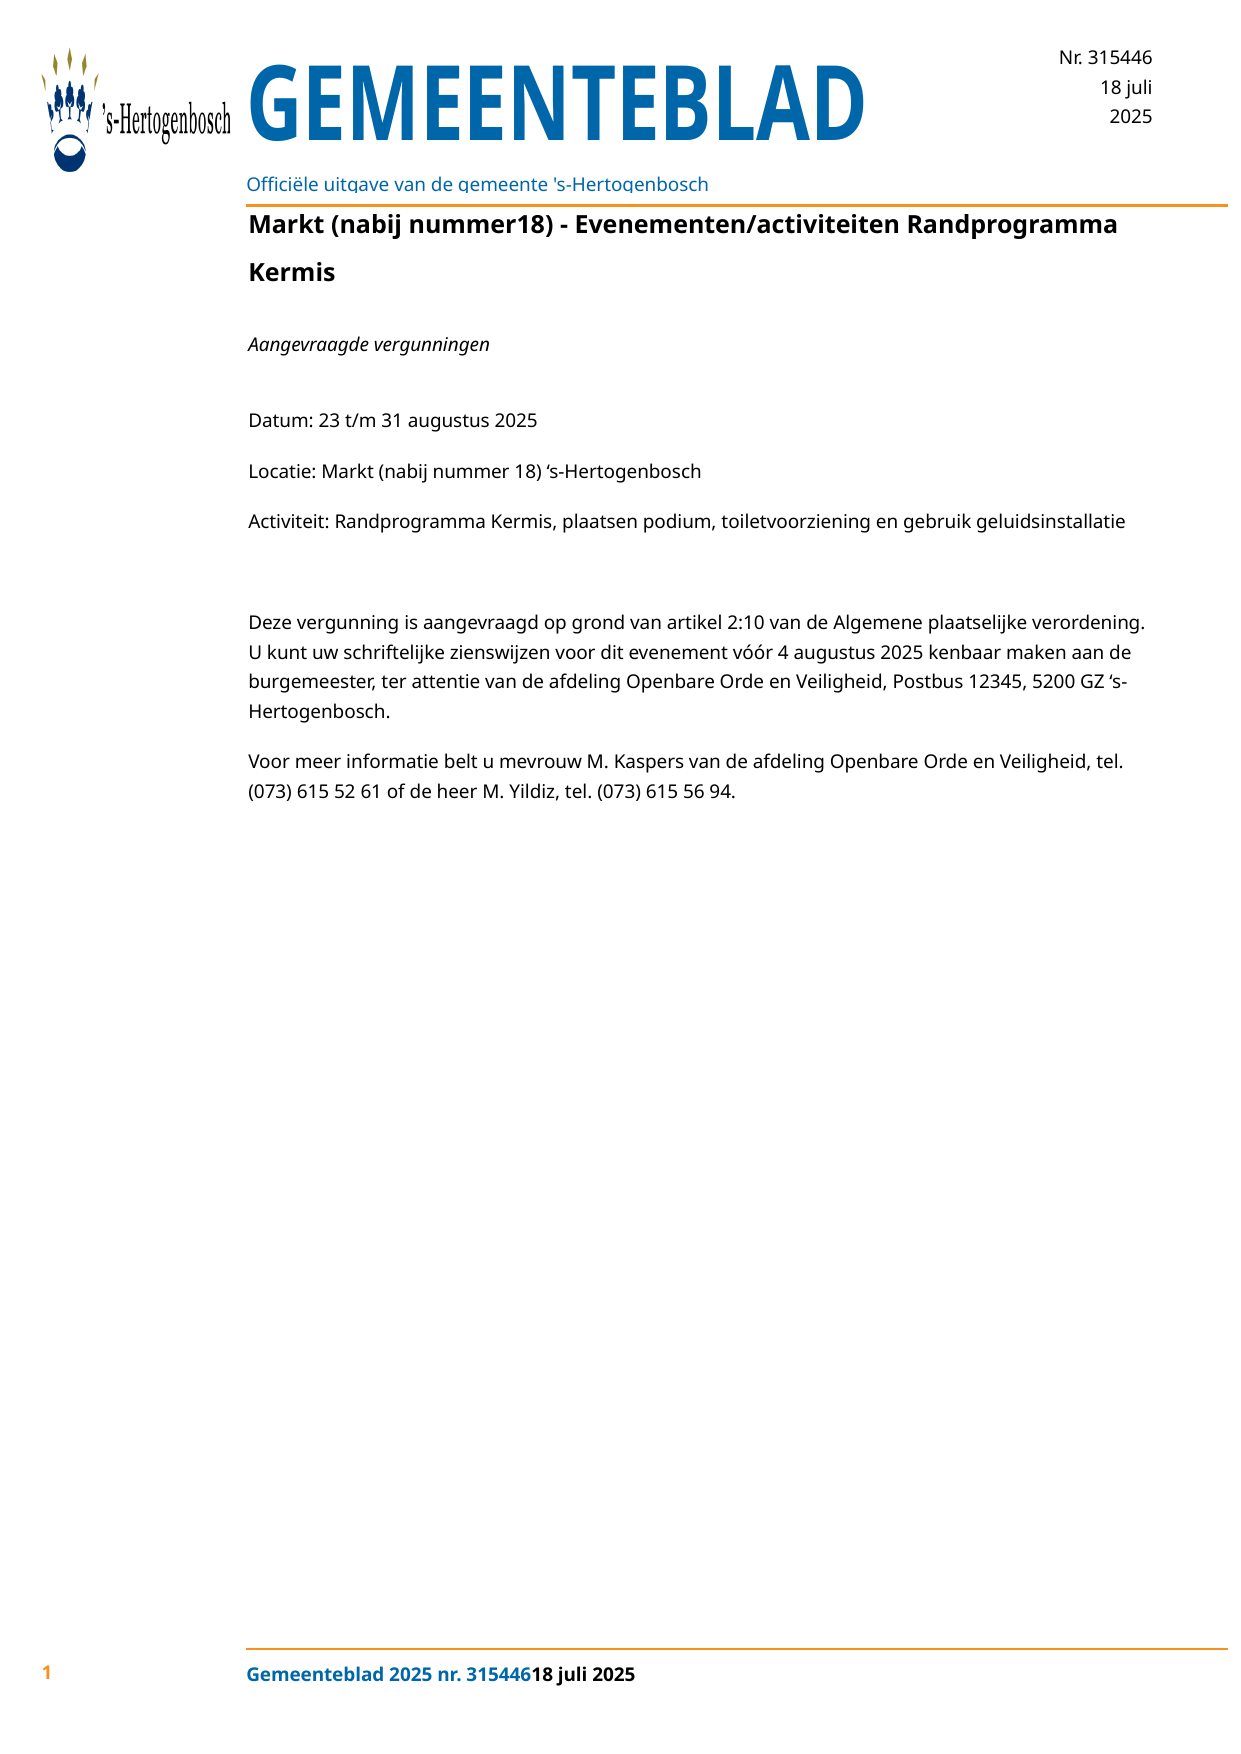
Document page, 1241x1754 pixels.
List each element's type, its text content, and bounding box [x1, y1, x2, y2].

picture [41, 47, 231, 172]
text Deze vergunning is aangevraagd op grond van artikel 2:10 van de Algemene plaatselijke verordening. U kunt uw schriftelijke zienswijzen voor dit evenement vóór 4 augustus 2025 kenbaar maken aan de burgemeester, ter attentie van de afdeling Openbare Orde en Veiligheid, Postbus 12345, 5200 GZ ‘s-Hertogenbosch. [248, 609, 1152, 724]
text Markt (nabij nummer18) - Evenementen/activiteiten Randprogramma Kermis [248, 207, 1152, 288]
text Activiteit: Randprogramma Kermis, plaatsen podium, toiletvoorziening en gebruik geluidsinstallatie [248, 508, 1152, 534]
text Aangevraagde vergunningen [248, 331, 1152, 357]
text Voor meer informatie belt u mevrouw M. Kaspers van de afdeling Openbare Orde en Veiligheid, tel. (073) 615 52 61 of de heer M. Yildiz, tel. (073) 615 56 94. [248, 748, 1152, 804]
text Locatie: Markt (nabij nummer 18) ‘s-Hertogenbosch [248, 458, 1152, 484]
text Datum: 23 t/m 31 augustus 2025 [248, 408, 1152, 433]
